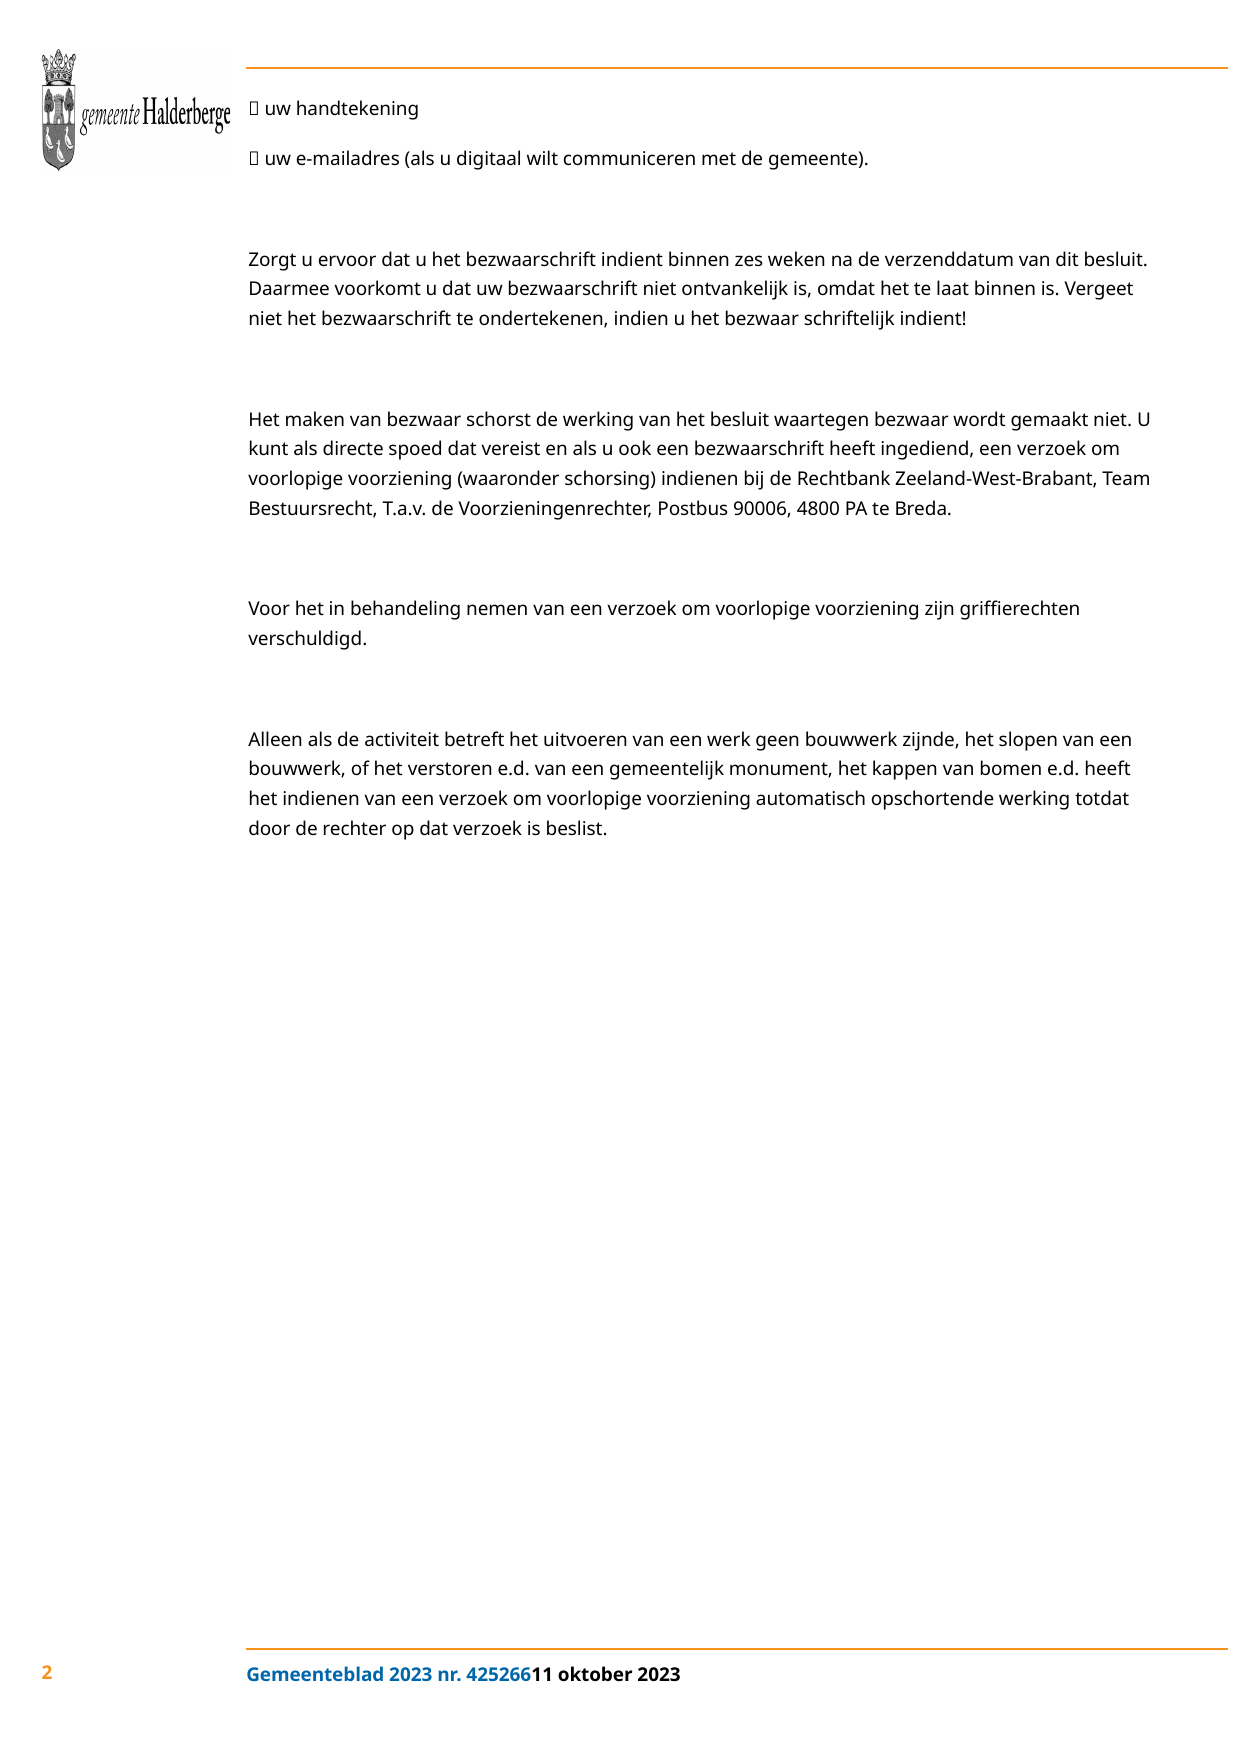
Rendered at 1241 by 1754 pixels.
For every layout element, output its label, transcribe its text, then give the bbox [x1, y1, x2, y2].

picture [41, 47, 231, 172]
text Het maken van bezwaar schorst de werking van het besluit waartegen bezwaar wordt gemaakt niet. U kunt als directe spoed dat vereist en als u ook een bezwaarschrift heeft ingediend, een verzoek om voorlopige voorziening (waaronder schorsing) indienen bij de Rechtbank Zeeland-West-Brabant, Team Bestuursrecht, T.a.v. de Voorzieningenrechter, Postbus 90006, 4800 PA te Breda. [248, 406, 1152, 521]
text Voor het in behandeling nemen van een verzoek om voorlopige voorziening zijn griffierechten verschuldigd. [248, 596, 1152, 651]
text  uw e-mailadres (als u digitaal wilt communiceren met de gemeente). [248, 145, 1152, 171]
text Zorgt u ervoor dat u het bezwaarschrift indient binnen zes weken na de verzenddatum van dit besluit. Daarmee voorkomt u dat uw bezwaarschrift niet ontvankelijk is, omdat het te laat binnen is. Vergeet niet het bezwaarschrift te ondertekenen, indien u het bezwaar schriftelijk indient! [248, 246, 1152, 331]
text  uw handtekening [248, 95, 1152, 121]
text Alleen als de activiteit betreft het uitvoeren van een werk geen bouwwerk zijnde, het slopen van een bouwwerk, of het verstoren e.d. van een gemeentelijk monument, het kappen van bomen e.d. heeft het indienen van een verzoek om voorlopige voorziening automatisch opschortende werking totdat door de rechter op dat verzoek is beslist. [248, 726, 1152, 841]
